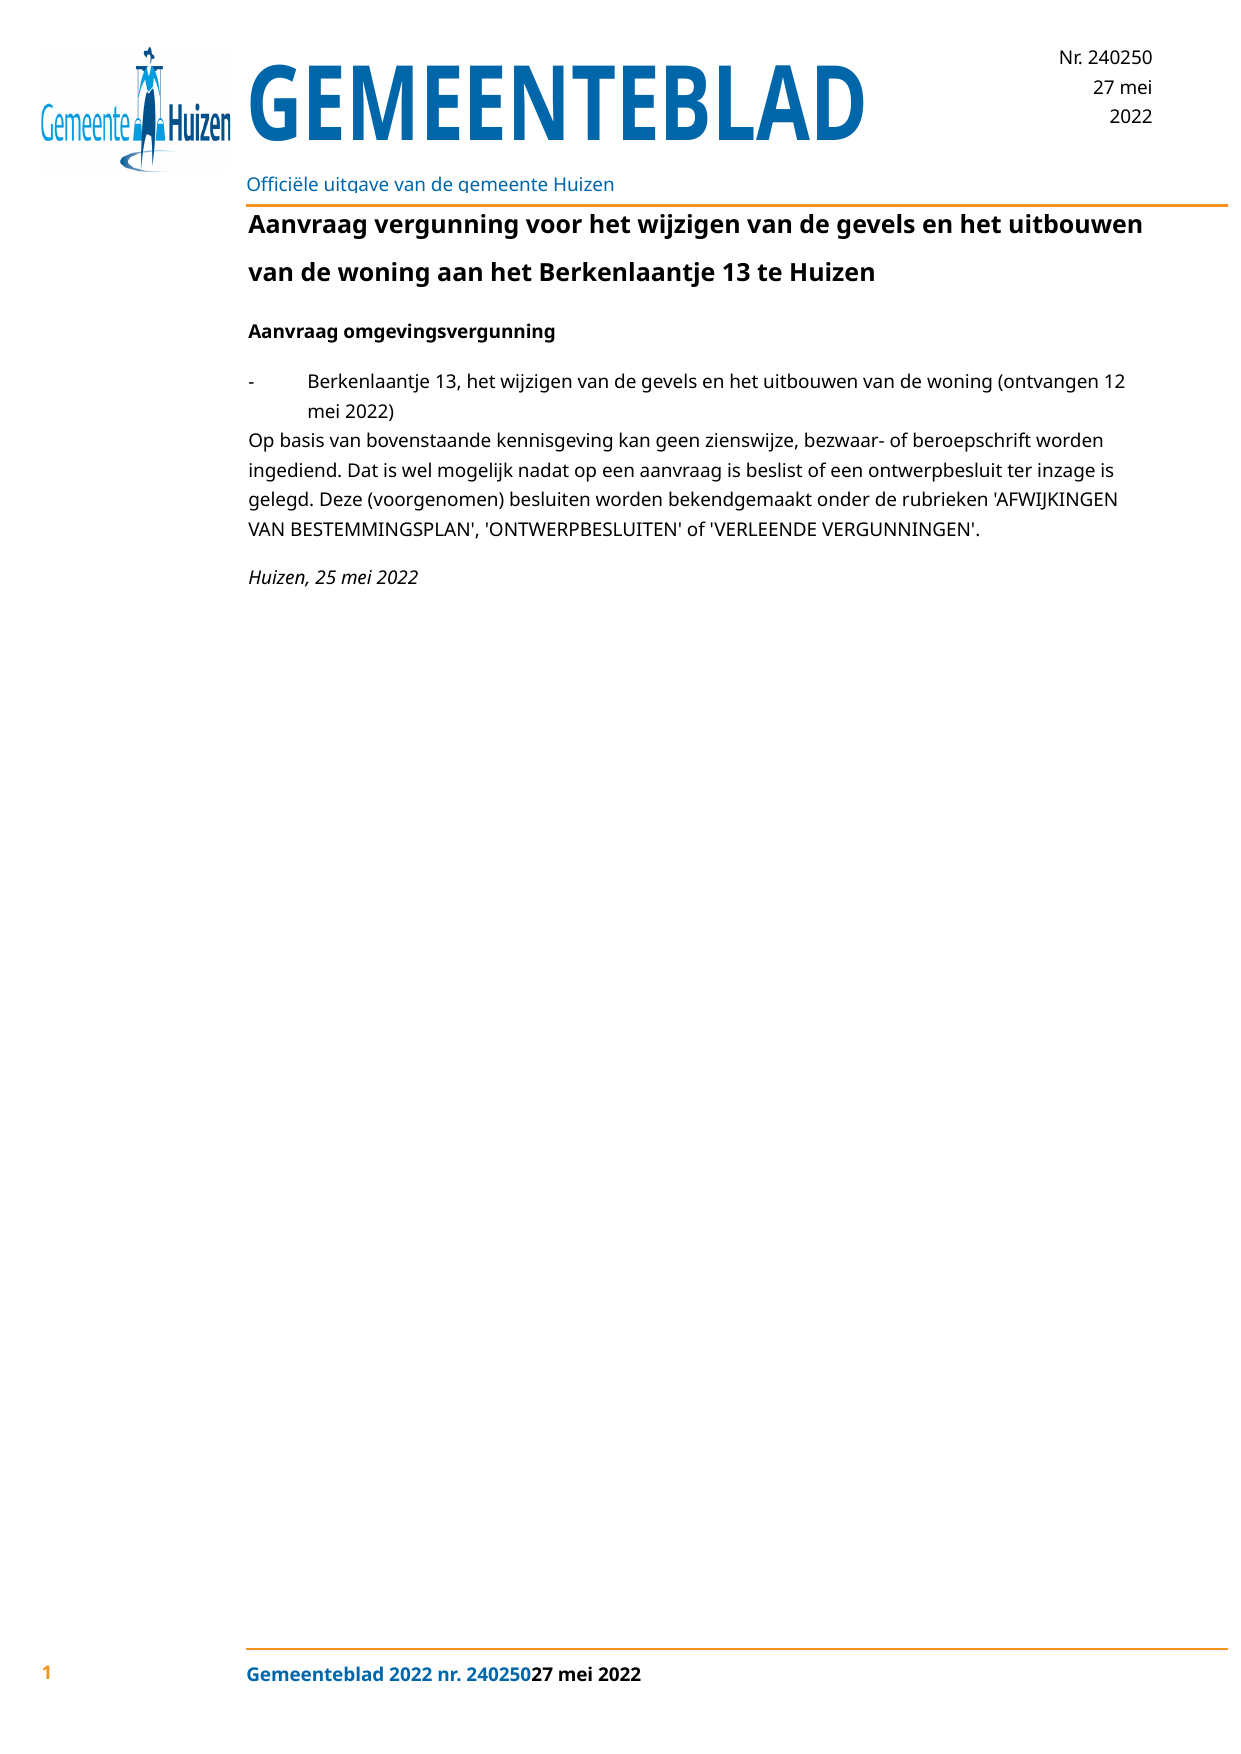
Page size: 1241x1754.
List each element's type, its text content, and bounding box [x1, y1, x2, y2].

text Aanvraag vergunning voor het wijzigen van de gevels en het uitbouwen van de woning aan het Berkenlaantje 13 te Huizen [248, 207, 1152, 288]
text Op basis van bovenstaande kennisgeving kan geen zienswijze, bezwaar- of beroepschrift worden ingediend. Dat is wel mogelijk nadat op een aanvraag is beslist of een ontwerpbesluit ter inzage is gelegd. Deze (voorgenomen) besluiten worden bekendgemaakt onder de rubrieken 'AFWIJKINGEN VAN BESTEMMINGSPLAN', 'ONTWERPBESLUITEN' of 'VERLEENDE VERGUNNINGEN'. [248, 427, 1152, 542]
text Huizen, 25 mei 2022 [248, 564, 1152, 590]
text Aanvraag omgevingsvergunning [248, 318, 1152, 344]
picture [41, 47, 231, 172]
list Berkenlaantje 13, het wijzigen van de gevels en het uitbouwen van de woning (ontvangen 12 mei 2022) [248, 368, 1152, 424]
